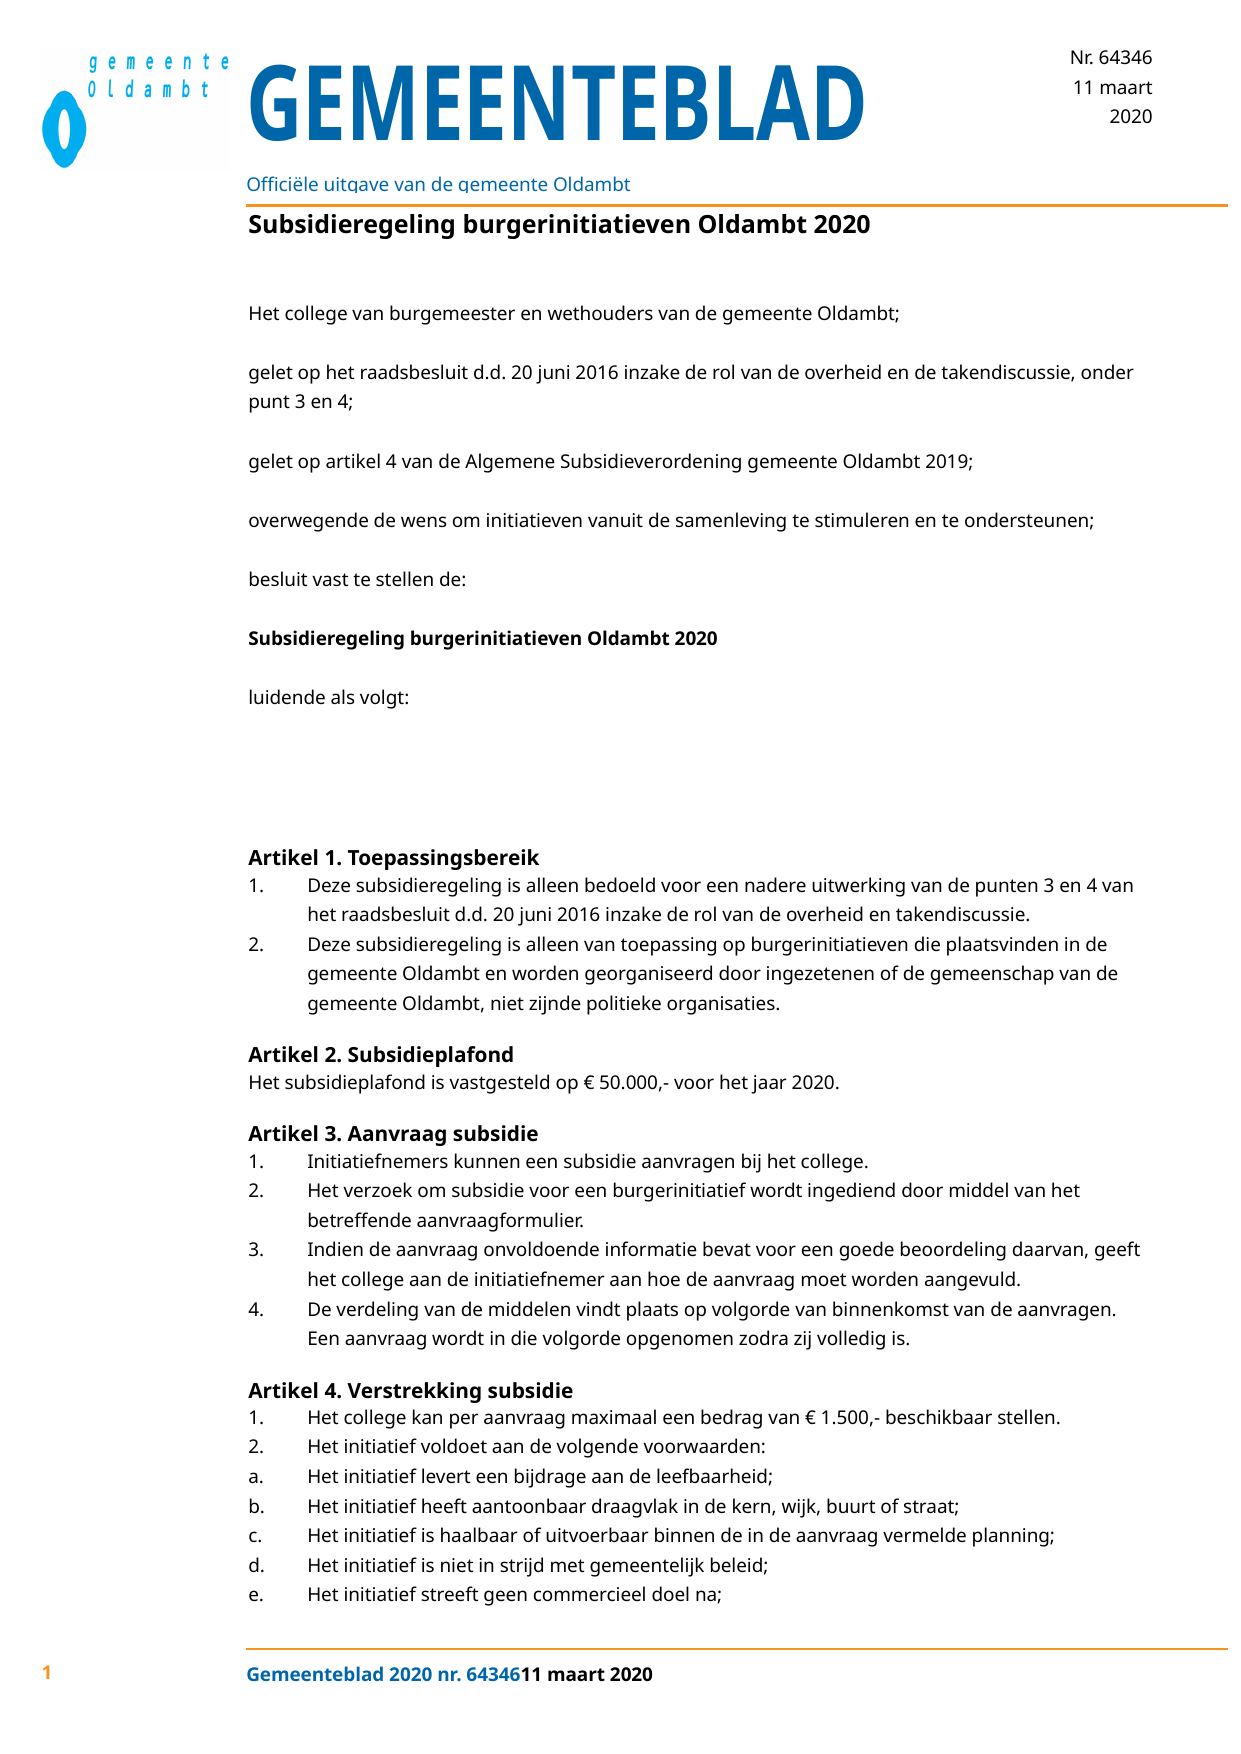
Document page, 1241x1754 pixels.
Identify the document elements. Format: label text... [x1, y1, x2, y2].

list Deze subsidieregeling is alleen van toepassing op burgerinitiatieven die plaatsvinden in de gemeente Oldambt en worden georganiseerd door ingezetenen of de gemeenschap van de gemeente Oldambt, niet zijnde politieke organisaties. [248, 931, 1152, 1016]
text Artikel 1. Toepassingsbereik [248, 843, 1152, 872]
list Het verzoek om subsidie voor een burgerinitiatief wordt ingediend door middel van het betreffende aanvraagformulier. [248, 1177, 1152, 1233]
list Het college kan per aanvraag maximaal een bedrag van € 1.500,- beschikbaar stellen. [248, 1404, 1152, 1430]
text Artikel 2. Subsidieplafond [248, 1041, 1152, 1069]
list Deze subsidieregeling is alleen bedoeld voor een nadere uitwerking van de punten 3 en 4 van het raadsbesluit d.d. 20 juni 2016 inzake de rol van de overheid en takendiscussie. [248, 872, 1152, 927]
text Het subsidieplafond is vastgesteld op € 50.000,- voor het jaar 2020. [248, 1069, 1152, 1095]
list Indien de aanvraag onvoldoende informatie bevat voor een goede beoordeling daarvan, geeft het college aan de initiatiefnemer aan hoe de aanvraag moet worden aangevuld. [248, 1237, 1152, 1292]
list Het initiatief streeft geen commercieel doel na; [248, 1582, 1152, 1607]
list Het initiatief is niet in strijd met gemeentelijk beleid; [248, 1552, 1152, 1578]
list De verdeling van de middelen vindt plaats op volgorde van binnenkomst van de aanvragen. Een aanvraag wordt in die volgorde opgenomen zodra zij volledig is. [248, 1296, 1152, 1351]
text Subsidieregeling burgerinitiatieven Oldambt 2020 [248, 625, 1152, 651]
text overwegende de wens om initiatieven vanuit de samenleving te stimuleren en te ondersteunen; [248, 507, 1152, 533]
text Artikel 4. Verstrekking subsidie [248, 1376, 1152, 1404]
text gelet op artikel 4 van de Algemene Subsidieverordening gemeente Oldambt 2019; [248, 448, 1152, 473]
list Het initiatief levert een bijdrage aan de leefbaarheid; [248, 1463, 1152, 1489]
list Het initiatief voldoet aan de volgende voorwaarden: [248, 1434, 1152, 1459]
text luidende als volgt: [248, 684, 1152, 710]
text besluit vast te stellen de: [248, 566, 1152, 592]
list Het initiatief is haalbaar of uitvoerbaar binnen de in de aanvraag vermelde planning; [248, 1522, 1152, 1548]
text gelet op het raadsbesluit d.d. 20 juni 2016 inzake de rol van de overheid en de takendiscussie, onder punt 3 en 4; [248, 359, 1152, 414]
text Artikel 3. Aanvraag subsidie [248, 1119, 1152, 1148]
list Initiatiefnemers kunnen een subsidie aanvragen bij het college. [248, 1148, 1152, 1173]
text Het college van burgemeester en wethouders van de gemeente Oldambt; [248, 300, 1152, 326]
list Het initiatief heeft aantoonbaar draagvlak in de kern, wijk, buurt of straat; [248, 1493, 1152, 1519]
picture [41, 47, 231, 172]
text Subsidieregeling burgerinitiatieven Oldambt 2020 [248, 207, 1152, 241]
